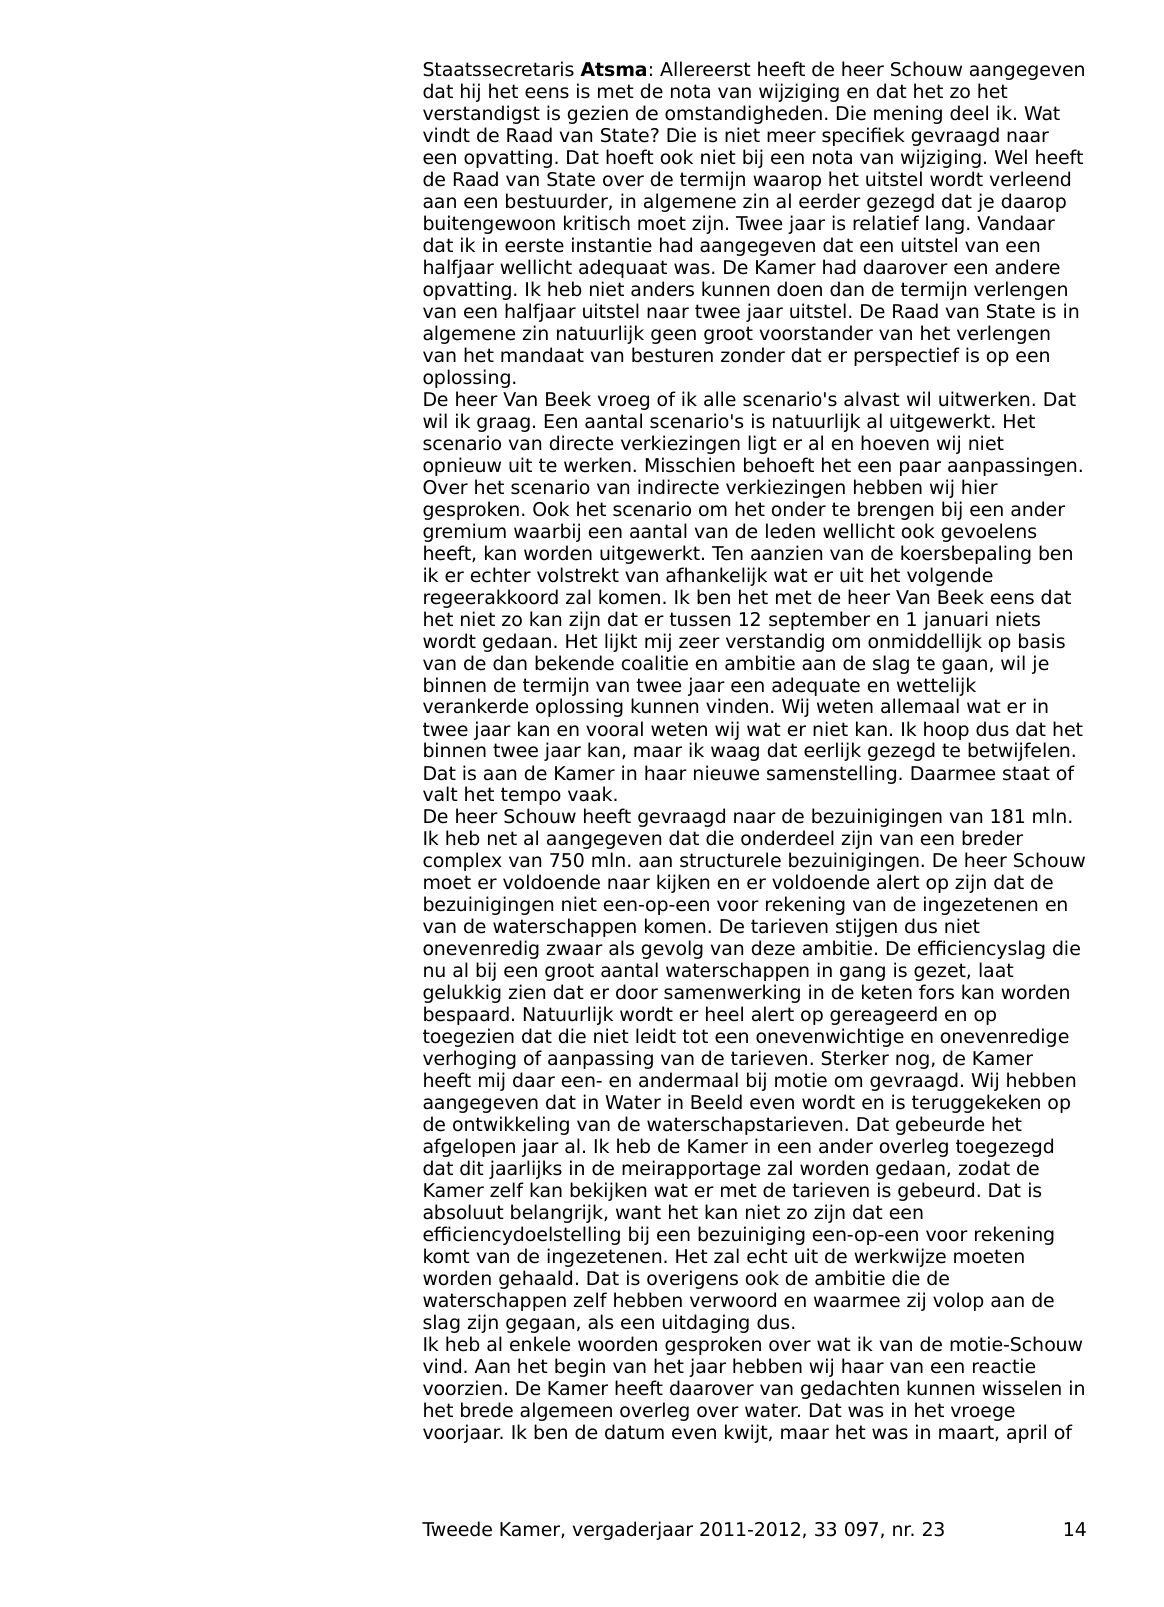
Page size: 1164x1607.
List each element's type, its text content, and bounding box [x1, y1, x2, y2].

text Ik heb al enkele woorden gesproken over wat ik van de motie-Schouw vind. Aan het begin van het jaar hebben wij haar van een reactie voorzien. De Kamer heeft daarover van gedachten kunnen wisselen in het brede algemeen overleg over water. Dat was in het vroege voorjaar. Ik ben de datum even kwijt, maar het was in maart, april of [422, 1334, 1087, 1444]
text De heer Schouw heeft gevraagd naar de bezuinigingen van 181 mln. Ik heb net al aangegeven dat die onderdeel zijn van een breder complex van 750 mln. aan structurele bezuinigingen. De heer Schouw moet er voldoende naar kijken en er voldoende alert op zijn dat de bezuinigingen niet een-op-een voor rekening van de ingezetenen en van de waterschappen komen. De tarieven stijgen dus niet onevenredig zwaar als gevolg van deze ambitie. De efficiencyslag die nu al bij een groot aantal waterschappen in gang is gezet, laat gelukkig zien dat er door samenwerking in de keten fors kan worden bespaard. Natuurlijk wordt er heel alert op gereageerd en op toegezien dat die niet leidt tot een onevenwichtige en onevenredige verhoging of aanpassing van de tarieven. Sterker nog, de Kamer heeft mij daar een- en andermaal bij motie om gevraagd. Wij hebben aangegeven dat in Water in Beeld even wordt en is teruggekeken op de ontwikkeling van de waterschapstarieven. Dat gebeurde het afgelopen jaar al. Ik heb de Kamer in een ander overleg toegezegd dat dit jaarlijks in de meirapportage zal worden gedaan, zodat de Kamer zelf kan bekijken wat er met de tarieven is gebeurd. Dat is absoluut belangrijk, want het kan niet zo zijn dat een efficiencydoelstelling bij een bezuiniging een-op-een voor rekening komt van de ingezetenen. Het zal echt uit de werkwijze moeten worden gehaald. Dat is overigens ook de ambitie die de waterschappen zelf hebben verwoord en waarmee zij volop aan de slag zijn gegaan, als een uitdaging dus. [422, 806, 1087, 1334]
text Staatssecretaris Atsma: Allereerst heeft de heer Schouw aangegeven dat hij het eens is met de nota van wijziging en dat het zo het verstandigst is gezien de omstandigheden. Die mening deel ik. Wat vindt de Raad van State? Die is niet meer specifiek gevraagd naar een opvatting. Dat hoeft ook niet bij een nota van wijziging. Wel heeft de Raad van State over de termijn waarop het uitstel wordt verleend aan een bestuurder, in algemene zin al eerder gezegd dat je daarop buitengewoon kritisch moet zijn. Twee jaar is relatief lang. Vandaar dat ik in eerste instantie had aangegeven dat een uitstel van een halfjaar wellicht adequaat was. De Kamer had daarover een andere opvatting. Ik heb niet anders kunnen doen dan de termijn verlengen van een halfjaar uitstel naar twee jaar uitstel. De Raad van State is in algemene zin natuurlijk geen groot voorstander van het verlengen van het mandaat van besturen zonder dat er perspectief is op een oplossing. [422, 59, 1087, 389]
text De heer Van Beek vroeg of ik alle scenario's alvast wil uitwerken. Dat wil ik graag. Een aantal scenario's is natuurlijk al uitgewerkt. Het scenario van directe verkiezingen ligt er al en hoeven wij niet opnieuw uit te werken. Misschien behoeft het een paar aanpassingen. Over het scenario van indirecte verkiezingen hebben wij hier gesproken. Ook het scenario om het onder te brengen bij een ander gremium waarbij een aantal van de leden wellicht ook gevoelens heeft, kan worden uitgewerkt. Ten aanzien van de koersbepaling ben ik er echter volstrekt van afhankelijk wat er uit het volgende regeerakkoord zal komen. Ik ben het met de heer Van Beek eens dat het niet zo kan zijn dat er tussen 12 september en 1 januari niets wordt gedaan. Het lijkt mij zeer verstandig om onmiddellijk op basis van de dan bekende coalitie en ambitie aan de slag te gaan, wil je binnen de termijn van twee jaar een adequate en wettelijk verankerde oplossing kunnen vinden. Wij weten allemaal wat er in twee jaar kan en vooral weten wij wat er niet kan. Ik hoop dus dat het binnen twee jaar kan, maar ik waag dat eerlijk gezegd te betwijfelen. Dat is aan de Kamer in haar nieuwe samenstelling. Daarmee staat of valt het tempo vaak. [422, 389, 1087, 806]
